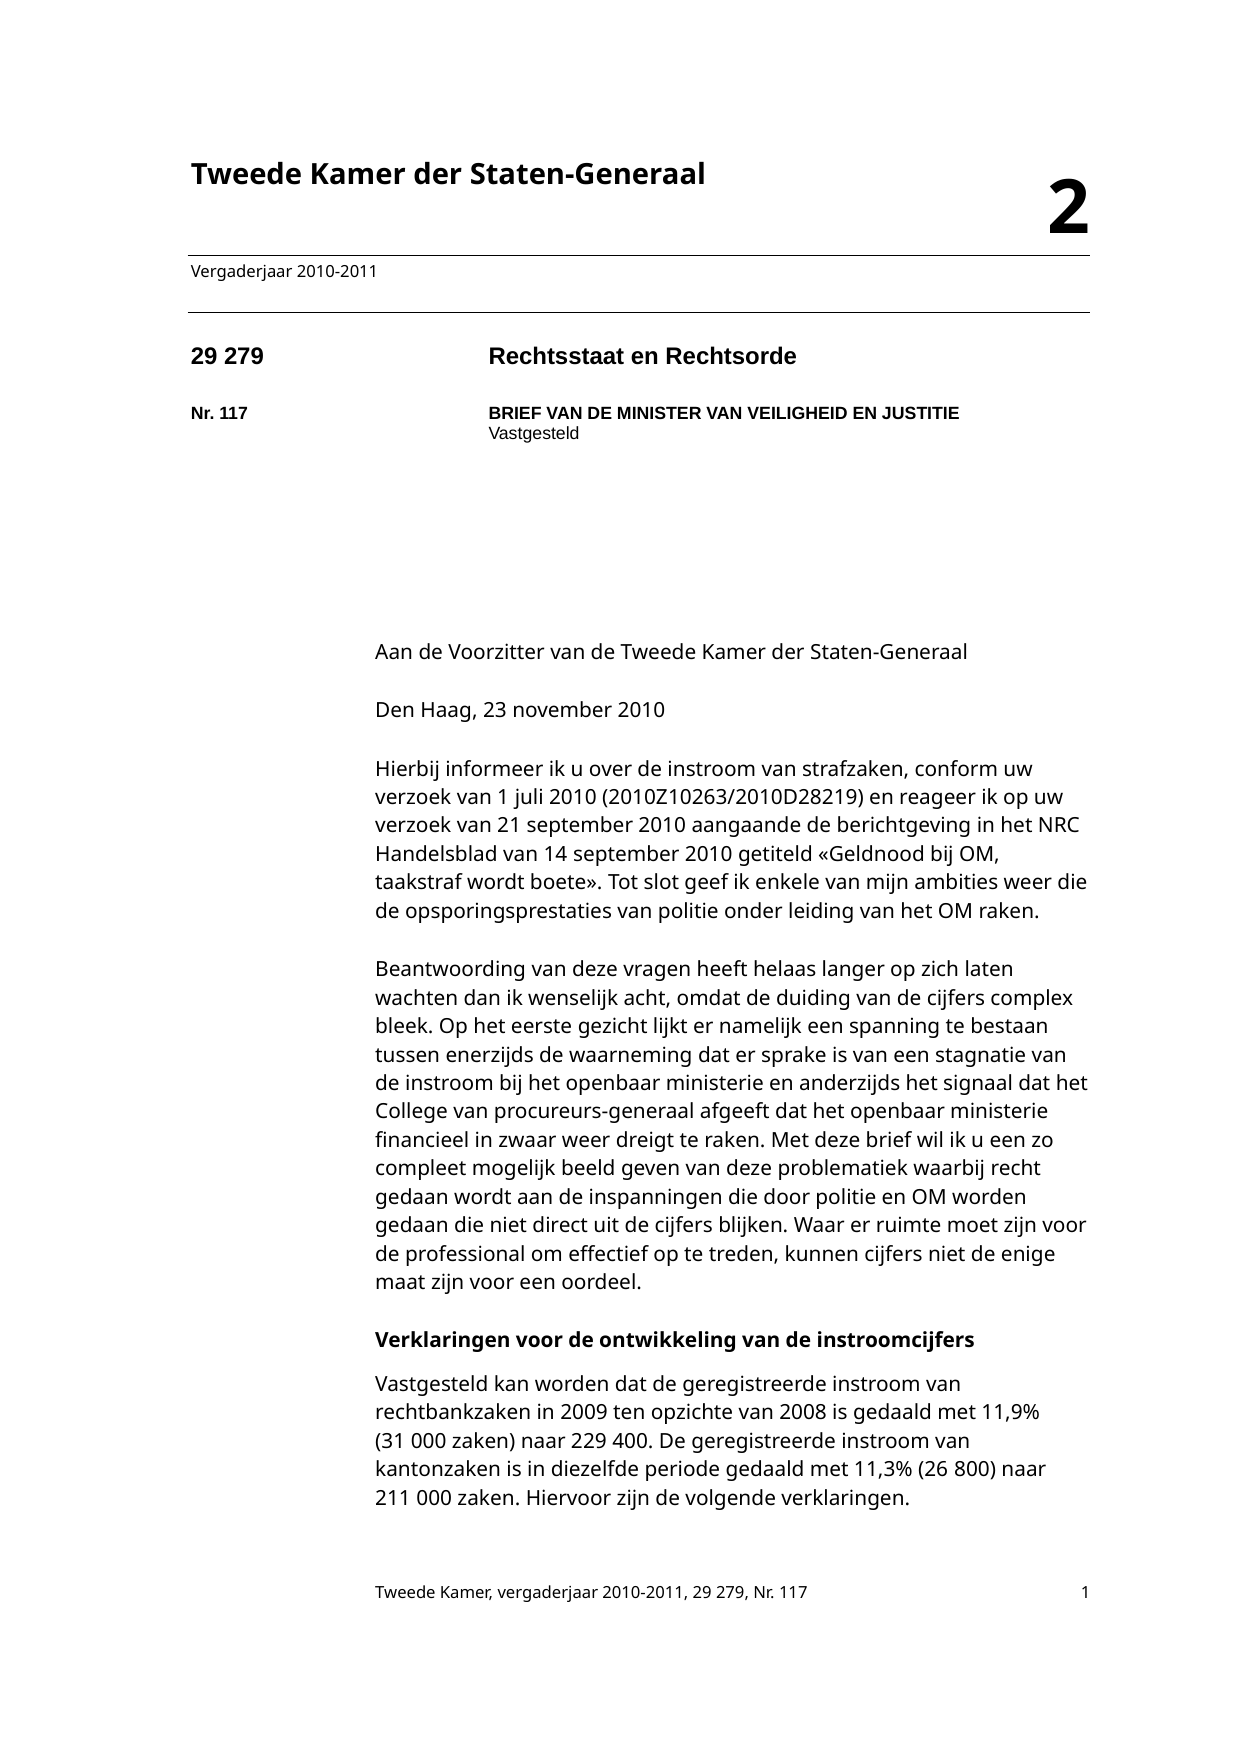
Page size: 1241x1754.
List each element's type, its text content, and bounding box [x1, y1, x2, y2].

table_cell Nr. 117 [188, 399, 485, 518]
text Vastgesteld kan worden dat de geregistreerde instroom van rechtbankzaken in 2009 ten opzichte van 2008 is gedaald met 11,9% (31 000 zaken) naar 229 400. De geregistreerde instroom van kantonzaken is in diezelfde periode gedaald met 11,3% (26 800) naar 211 000 zaken. Hiervoor zijn de volgende verklaringen. [375, 1369, 1090, 1511]
table_cell BRIEF VAN DE MINISTER VAN VEILIGHEID EN JUSTITIE Vastgesteld [485, 399, 1090, 518]
table_header Tweede Kamer der Staten-Generaal [188, 150, 909, 255]
text Den Haag, 23 november 2010 [375, 695, 1090, 724]
text Beantwoording van deze vragen heeft helaas langer op zich laten wachten dan ik wenselijk acht, omdat de duiding van de cijfers complex bleek. Op het eerste gezicht lijkt er namelijk een spanning te bestaan tussen enerzijds de waarneming dat er sprake is van een stagnatie van de instroom bij het openbaar ministerie en anderzijds het signaal dat het College van procureurs-generaal afgeeft dat het openbaar ministerie financieel in zwaar weer dreigt te raken. Met deze brief wil ik u een zo compleet mogelijk beeld geven van deze problematiek waarbij recht gedaan wordt aan de inspanningen die door politie en OM worden gedaan die niet direct uit de cijfers blijken. Waar er ruimte moet zijn voor de professional om effectief op te treden, kunnen cijfers niet de enige maat zijn voor een oordeel. [375, 954, 1090, 1296]
table_cell 29 279 [188, 339, 485, 399]
table_cell Vergaderjaar 2010-2011 [188, 256, 485, 312]
text Verklaringen voor de ontwikkeling van de instroomcijfers [375, 1326, 1090, 1354]
table_cell [188, 313, 485, 339]
table_cell Rechtsstaat en Rechtsorde [485, 339, 1090, 399]
table_header 2 [910, 150, 1090, 255]
table_cell [485, 313, 1090, 339]
text Aan de Voorzitter van de Tweede Kamer der Staten-Generaal [375, 637, 1090, 665]
table_cell [485, 256, 1090, 312]
text Hierbij informeer ik u over de instroom van strafzaken, conform uw verzoek van 1 juli 2010 (2010Z10263/2010D28219) en reageer ik op uw verzoek van 21 september 2010 aangaande de berichtgeving in het NRC Handelsblad van 14 september 2010 getiteld «Geldnood bij OM, taakstraf wordt boete». Tot slot geef ik enkele van mijn ambities weer die de opsporingsprestaties van politie onder leiding van het OM raken. [375, 754, 1090, 924]
